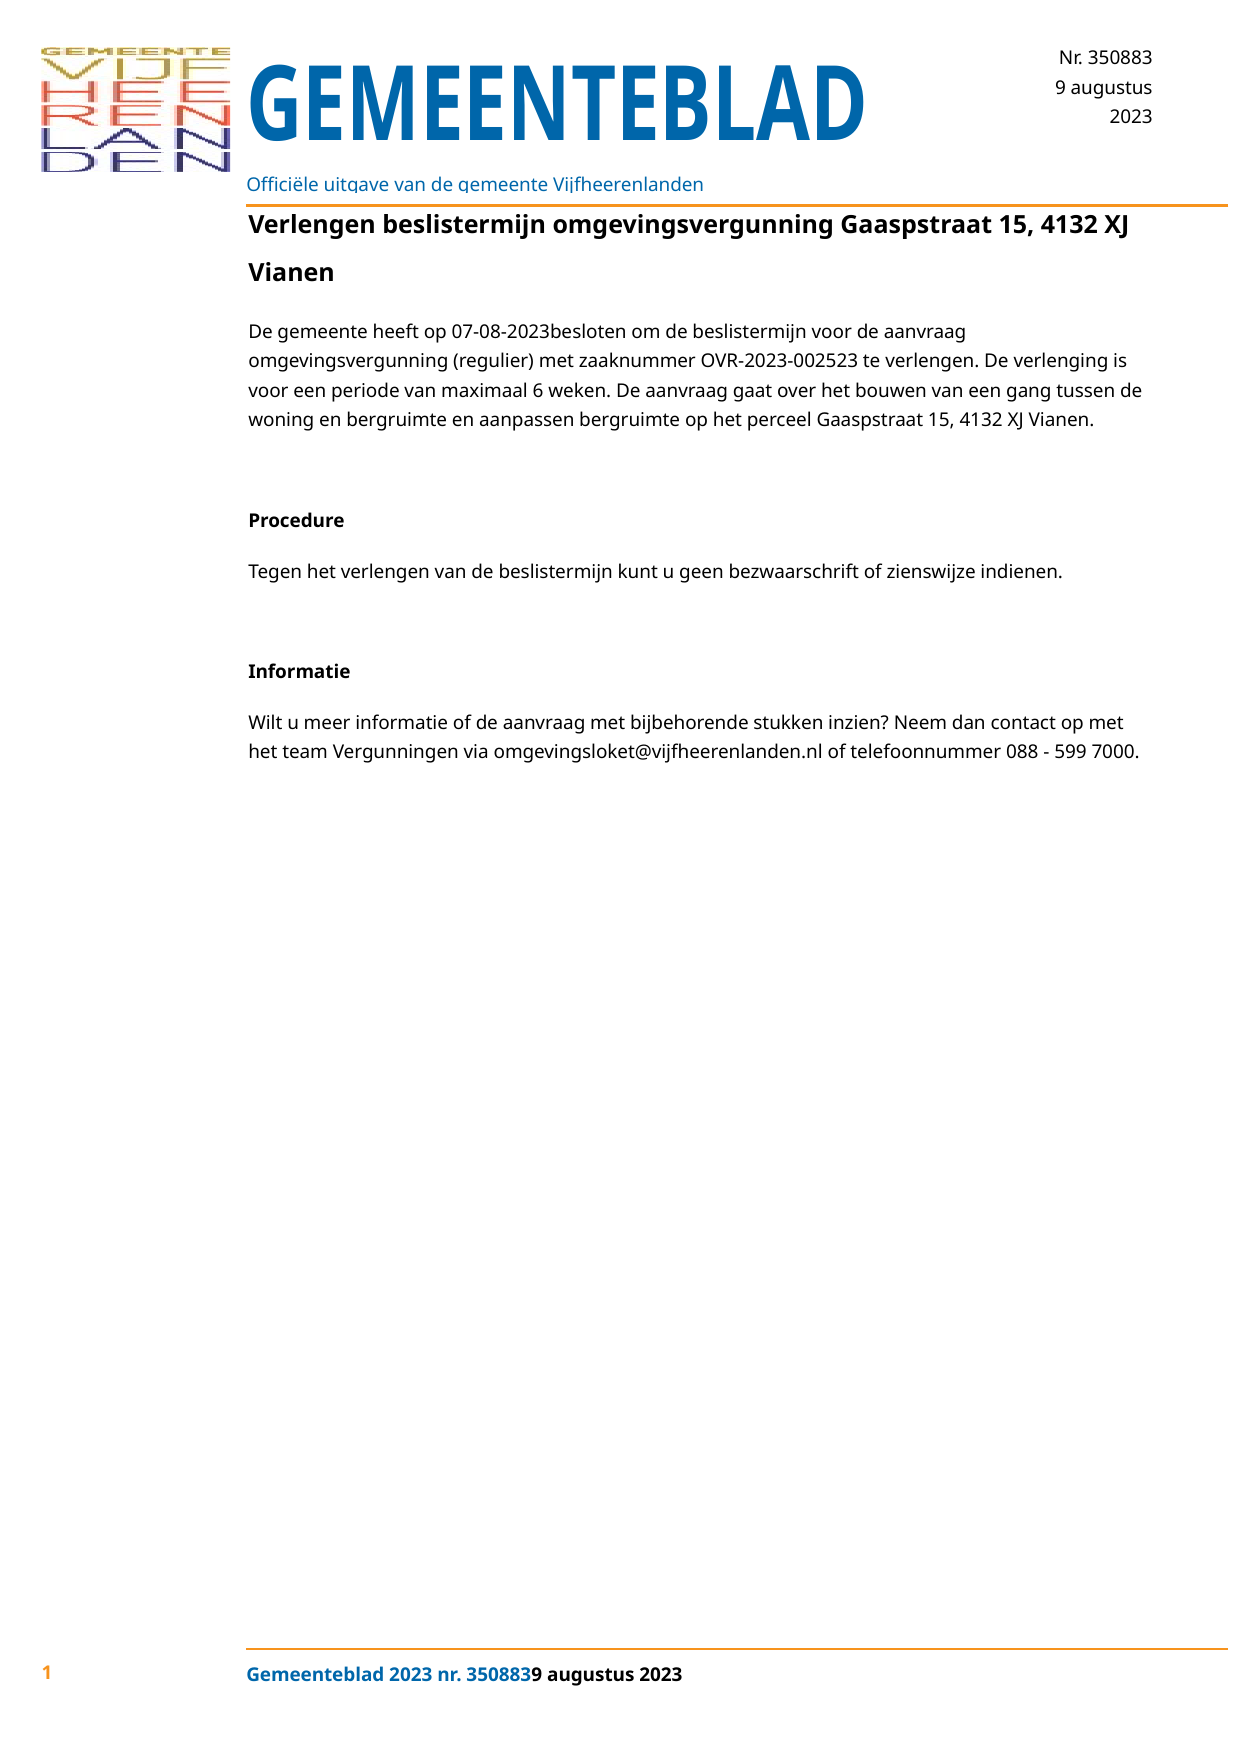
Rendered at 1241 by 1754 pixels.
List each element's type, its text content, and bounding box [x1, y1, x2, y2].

text Verlengen beslistermijn omgevingsvergunning Gaaspstraat 15, 4132 XJ Vianen [248, 207, 1152, 288]
text Tegen het verlengen van de beslistermijn kunt u geen bezwaarschrift of zienswijze indienen. [248, 558, 1152, 584]
text Informatie [248, 659, 1152, 684]
text Procedure [248, 507, 1152, 533]
text De gemeente heeft op 07-08-2023besloten om de beslistermijn voor de aanvraag omgevingsvergunning (regulier) met zaaknummer OVR-2023-002523 te verlengen. De verlenging is voor een periode van maximaal 6 weken. De aanvraag gaat over het bouwen van een gang tussen de woning en bergruimte en aanpassen bergruimte op het perceel Gaaspstraat 15, 4132 XJ Vianen. [248, 318, 1152, 432]
picture [41, 47, 231, 172]
text Wilt u meer informatie of de aanvraag met bijbehorende stukken inzien? Neem dan contact op met het team Vergunningen via omgevingsloket@vijfheerenlanden.nl of telefoonnummer 088 - 599 7000. [248, 709, 1152, 764]
